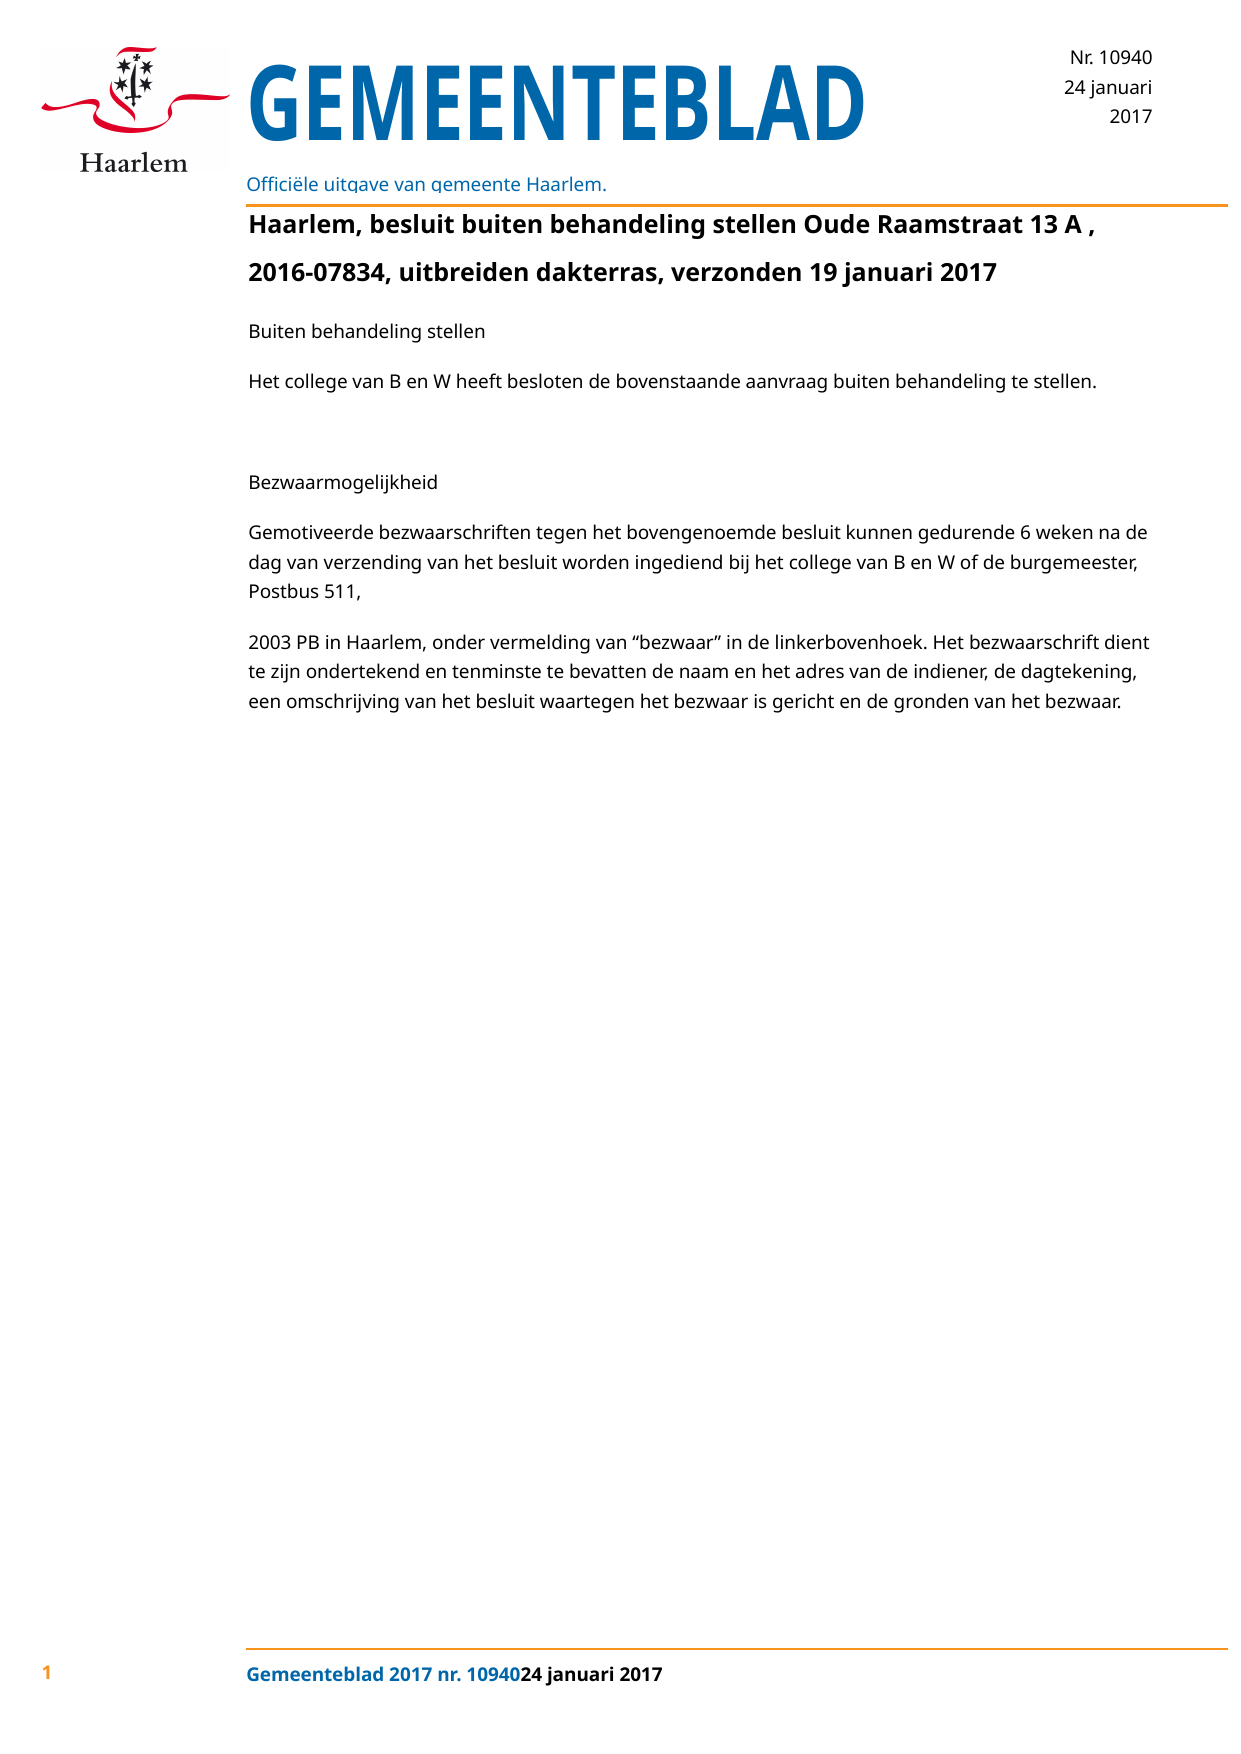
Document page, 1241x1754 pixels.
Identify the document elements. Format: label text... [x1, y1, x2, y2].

text Het college van B en W heeft besloten de bovenstaande aanvraag buiten behandeling te stellen. [248, 368, 1152, 394]
text Bezwaarmogelijkheid [248, 469, 1152, 495]
text Buiten behandeling stellen [248, 318, 1152, 344]
text Haarlem, besluit buiten behandeling stellen Oude Raamstraat 13 A , 2016-07834, uitbreiden dakterras, verzonden 19 januari 2017 [248, 207, 1152, 288]
text Gemotiveerde bezwaarschriften tegen het bovengenoemde besluit kunnen gedurende 6 weken na de dag van verzending van het besluit worden ingediend bij het college van B en W of de burgemeester, Postbus 511, [248, 519, 1152, 604]
text 2003 PB in Haarlem, onder vermelding van “bezwaar” in de linkerbovenhoek. Het bezwaarschrift dient te zijn ondertekend en tenminste te bevatten de naam en het adres van de indiener, de dagtekening, een omschrijving van het besluit waartegen het bezwaar is gericht en de gronden van het bezwaar. [248, 629, 1152, 714]
picture [41, 47, 231, 172]
